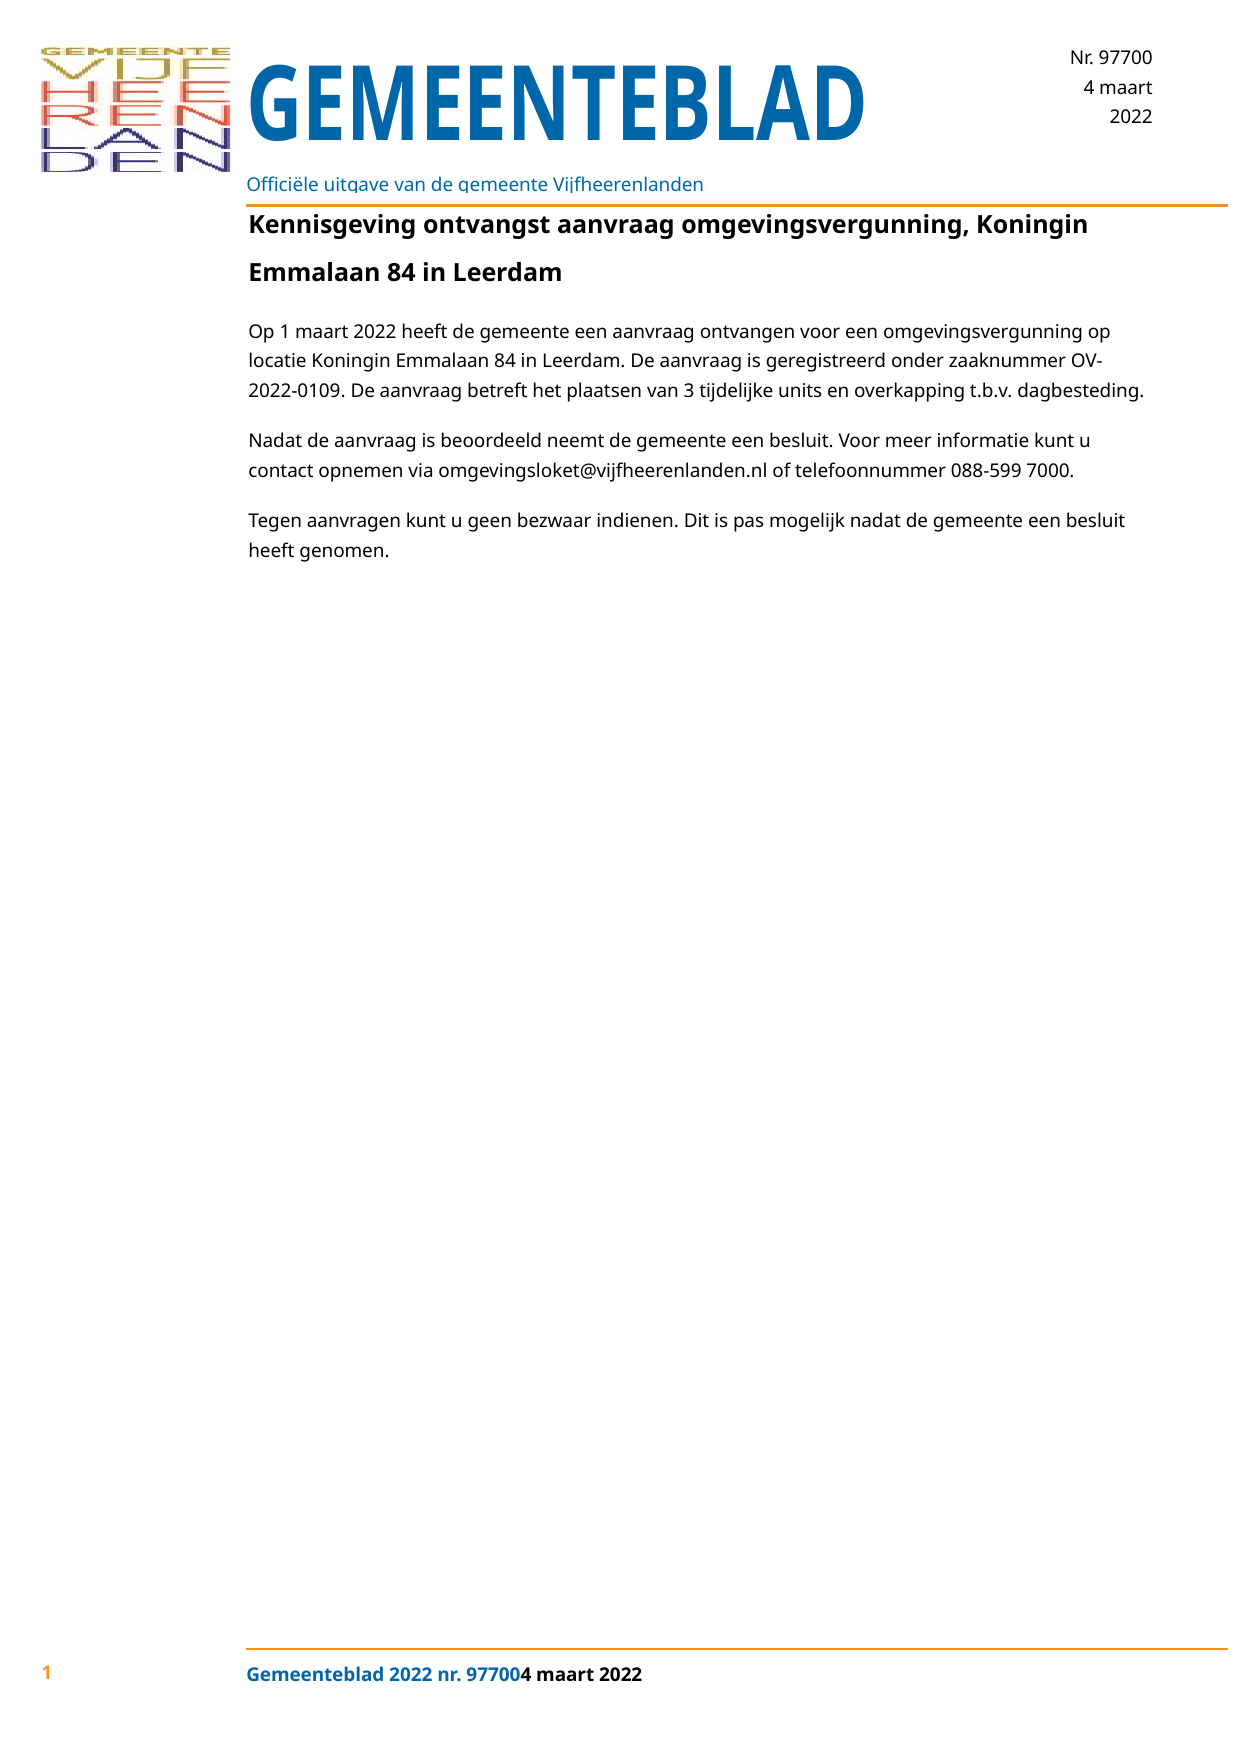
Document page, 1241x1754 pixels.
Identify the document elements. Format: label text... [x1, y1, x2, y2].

text Kennisgeving ontvangst aanvraag omgevingsvergunning, Koningin Emmalaan 84 in Leerdam [248, 207, 1152, 288]
text Op 1 maart 2022 heeft de gemeente een aanvraag ontvangen voor een omgevingsvergunning op locatie Koningin Emmalaan 84 in Leerdam. De aanvraag is geregistreerd onder zaaknummer OV-2022-0109. De aanvraag betreft het plaatsen van 3 tijdelijke units en overkapping t.b.v. dagbesteding. [248, 318, 1152, 403]
picture [41, 47, 231, 172]
text Tegen aanvragen kunt u geen bezwaar indienen. Dit is pas mogelijk nadat de gemeente een besluit heeft genomen. [248, 507, 1152, 563]
text Nadat de aanvraag is beoordeeld neemt de gemeente een besluit. Voor meer informatie kunt u contact opnemen via omgevingsloket@vijfheerenlanden.nl of telefoonnummer 088-599 7000. [248, 427, 1152, 483]
